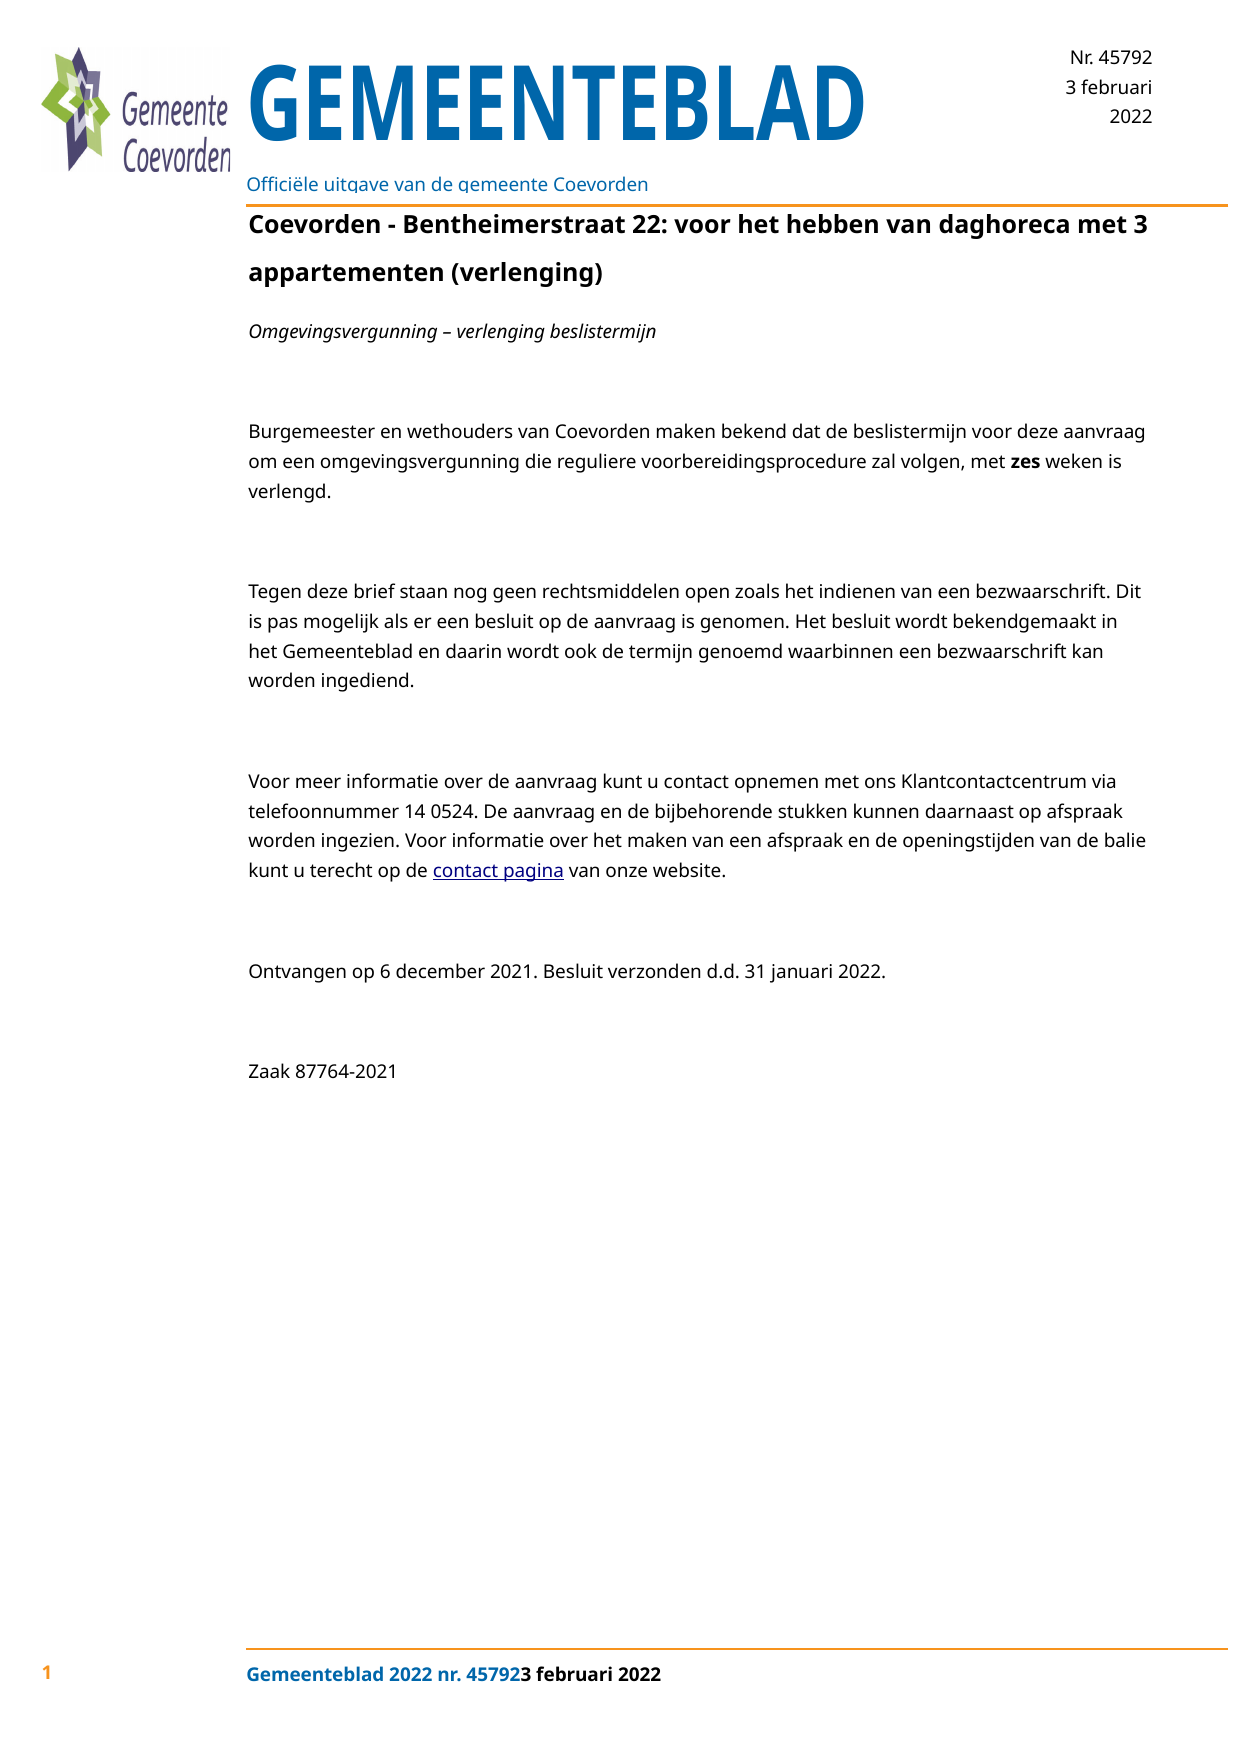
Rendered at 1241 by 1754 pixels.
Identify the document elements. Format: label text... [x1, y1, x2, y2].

text Burgemeester en wethouders van Coevorden maken bekend dat de beslistermijn voor deze aanvraag om een omgevingsvergunning die reguliere voorbereidingsprocedure zal volgen, met zes weken is verlengd. [248, 419, 1152, 504]
text Ontvangen op 6 december 2021. Besluit verzonden d.d. 31 januari 2022. [248, 958, 1152, 984]
picture [41, 47, 231, 172]
text Voor meer informatie over de aanvraag kunt u contact opnemen met ons Klantcontactcentrum via telefoonnummer 14 0524. De aanvraag en de bijbehorende stukken kunnen daarnaast op afspraak worden ingezien. Voor informatie over het maken van een afspraak en de openingstijden van de balie kunt u terecht op de contact pagina van onze website. [248, 768, 1152, 883]
text Zaak 87764-2021 [248, 1059, 1152, 1084]
text Coevorden - Bentheimerstraat 22: voor het hebben van daghoreca met 3 appartementen (verlenging) [248, 207, 1152, 288]
text Tegen deze brief staan nog geen rechtsmiddelen open zoals het indienen van een bezwaarschrift. Dit is pas mogelijk als er een besluit op de aanvraag is genomen. Het besluit wordt bekendgemaakt in het Gemeenteblad en daarin wordt ook de termijn genoemd waarbinnen een bezwaarschrift kan worden ingediend. [248, 579, 1152, 693]
text Omgevingsvergunning – verlenging beslistermijn [248, 318, 1152, 344]
